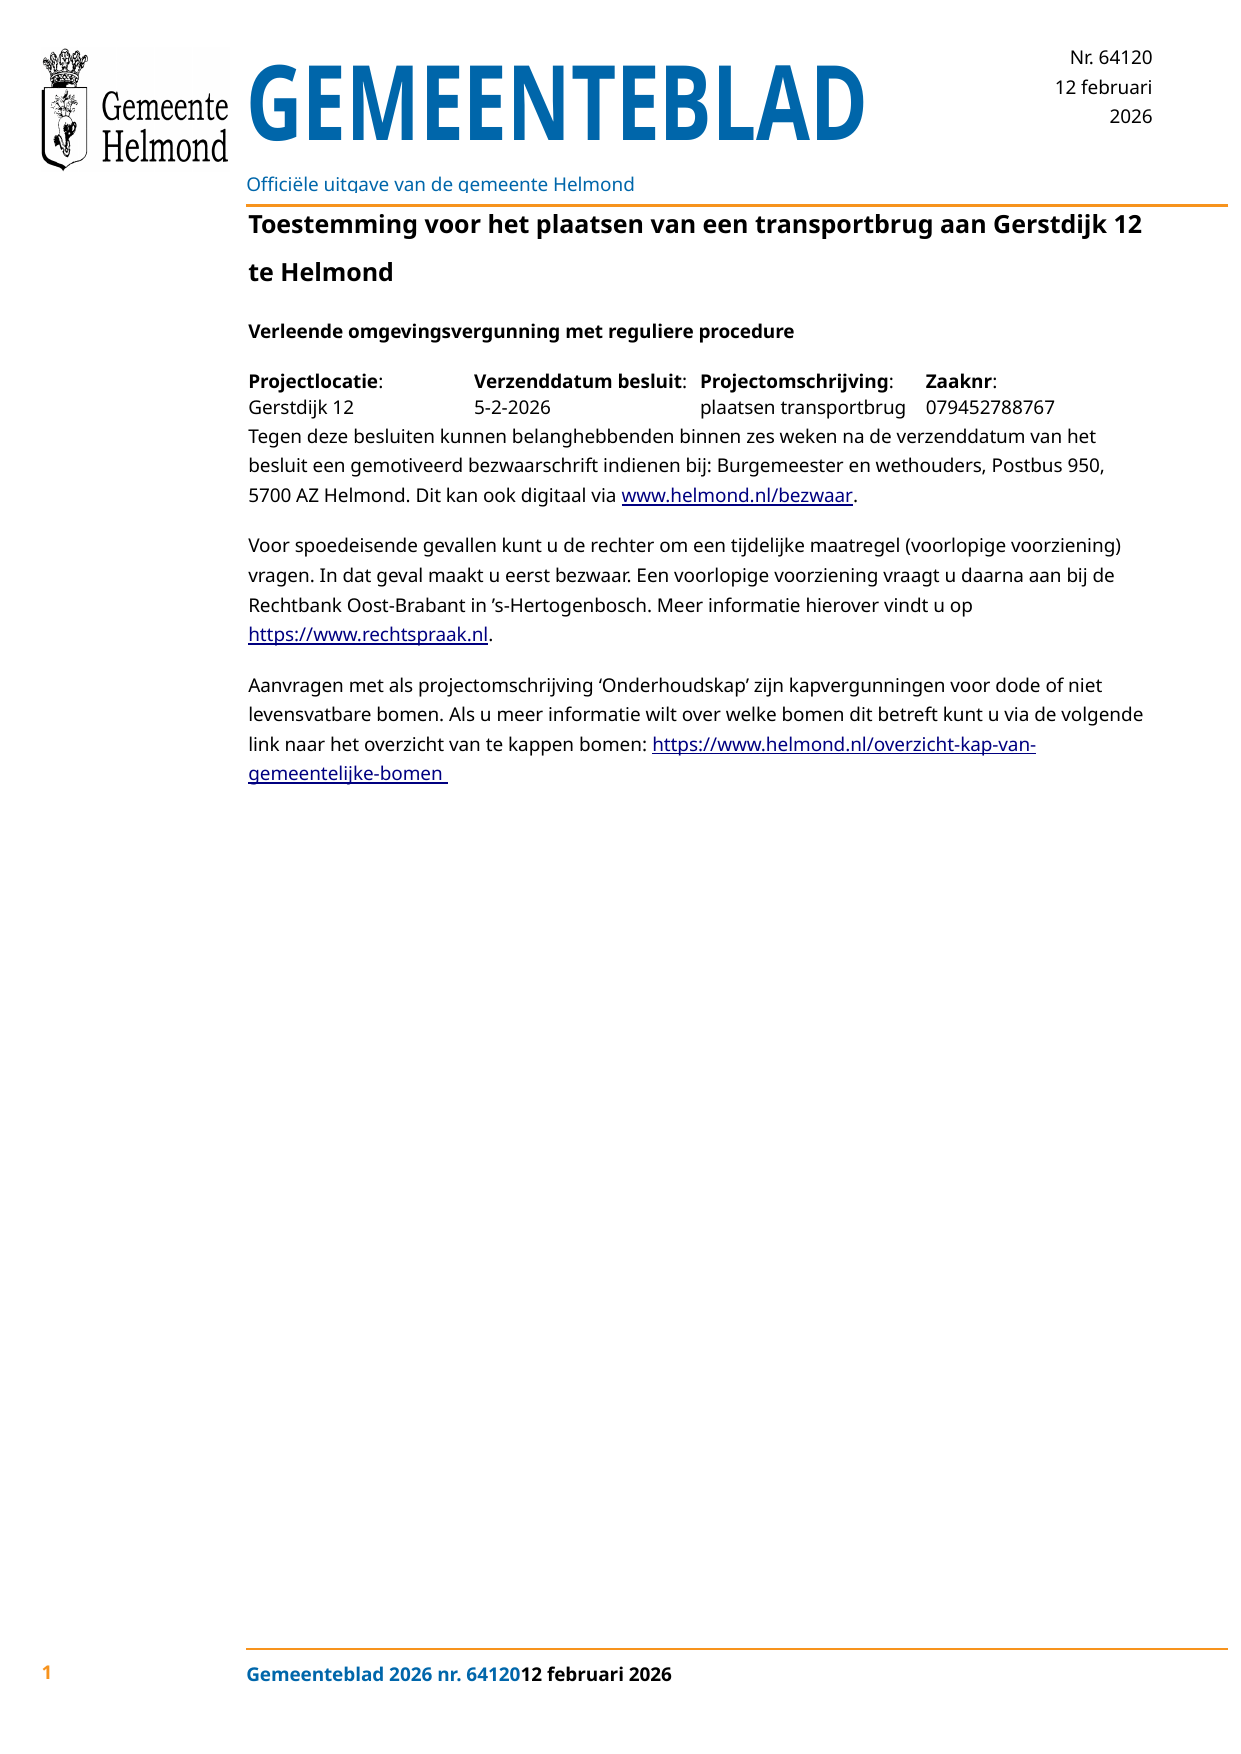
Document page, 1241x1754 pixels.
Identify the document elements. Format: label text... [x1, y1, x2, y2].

text Verleende omgevingsvergunning met reguliere procedure [248, 318, 1152, 344]
table_cell plaatsen transportbrug [700, 394, 926, 420]
table_header Verzenddatum besluit: [474, 369, 700, 394]
text Tegen deze besluiten kunnen belanghebbenden binnen zes weken na de verzenddatum van het besluit een gemotiveerd bezwaarschrift indienen bij: Burgemeester en wethouders, Postbus 950, 5700 AZ Helmond. Dit kan ook digitaal via www.helmond.nl/bezwaar. [248, 423, 1152, 508]
text Toestemming voor het plaatsen van een transportbrug aan Gerstdijk 12 te Helmond [248, 207, 1152, 288]
picture [41, 47, 231, 172]
text Aanvragen met als projectomschrijving ‘Onderhoudskap’ zijn kapvergunningen voor dode of niet levensvatbare bomen. Als u meer informatie wilt over welke bomen dit betreft kunt u via de volgende link naar het overzicht van te kappen bomen: https://www.helmond.nl/overzicht-kap-van-gemeentelijke-bomen [248, 672, 1152, 786]
table_cell Gerstdijk 12 [248, 394, 474, 420]
text Voor spoedeisende gevallen kunt u de rechter om een tijdelijke maatregel (voorlopige voorziening) vragen. In dat geval maakt u eerst bezwaar. Een voorlopige voorziening vraagt u daarna aan bij de Rechtbank Oost-Brabant in ’s-Hertogenbosch. Meer informatie hierover vindt u op https://www.rechtspraak.nl. [248, 533, 1152, 647]
table_cell 5-2-2026 [474, 394, 700, 420]
table_header Zaaknr: [926, 369, 1152, 394]
table_header Projectlocatie: [248, 369, 474, 394]
table_cell 079452788767 [926, 394, 1152, 420]
table_header Projectomschrijving: [700, 369, 926, 394]
